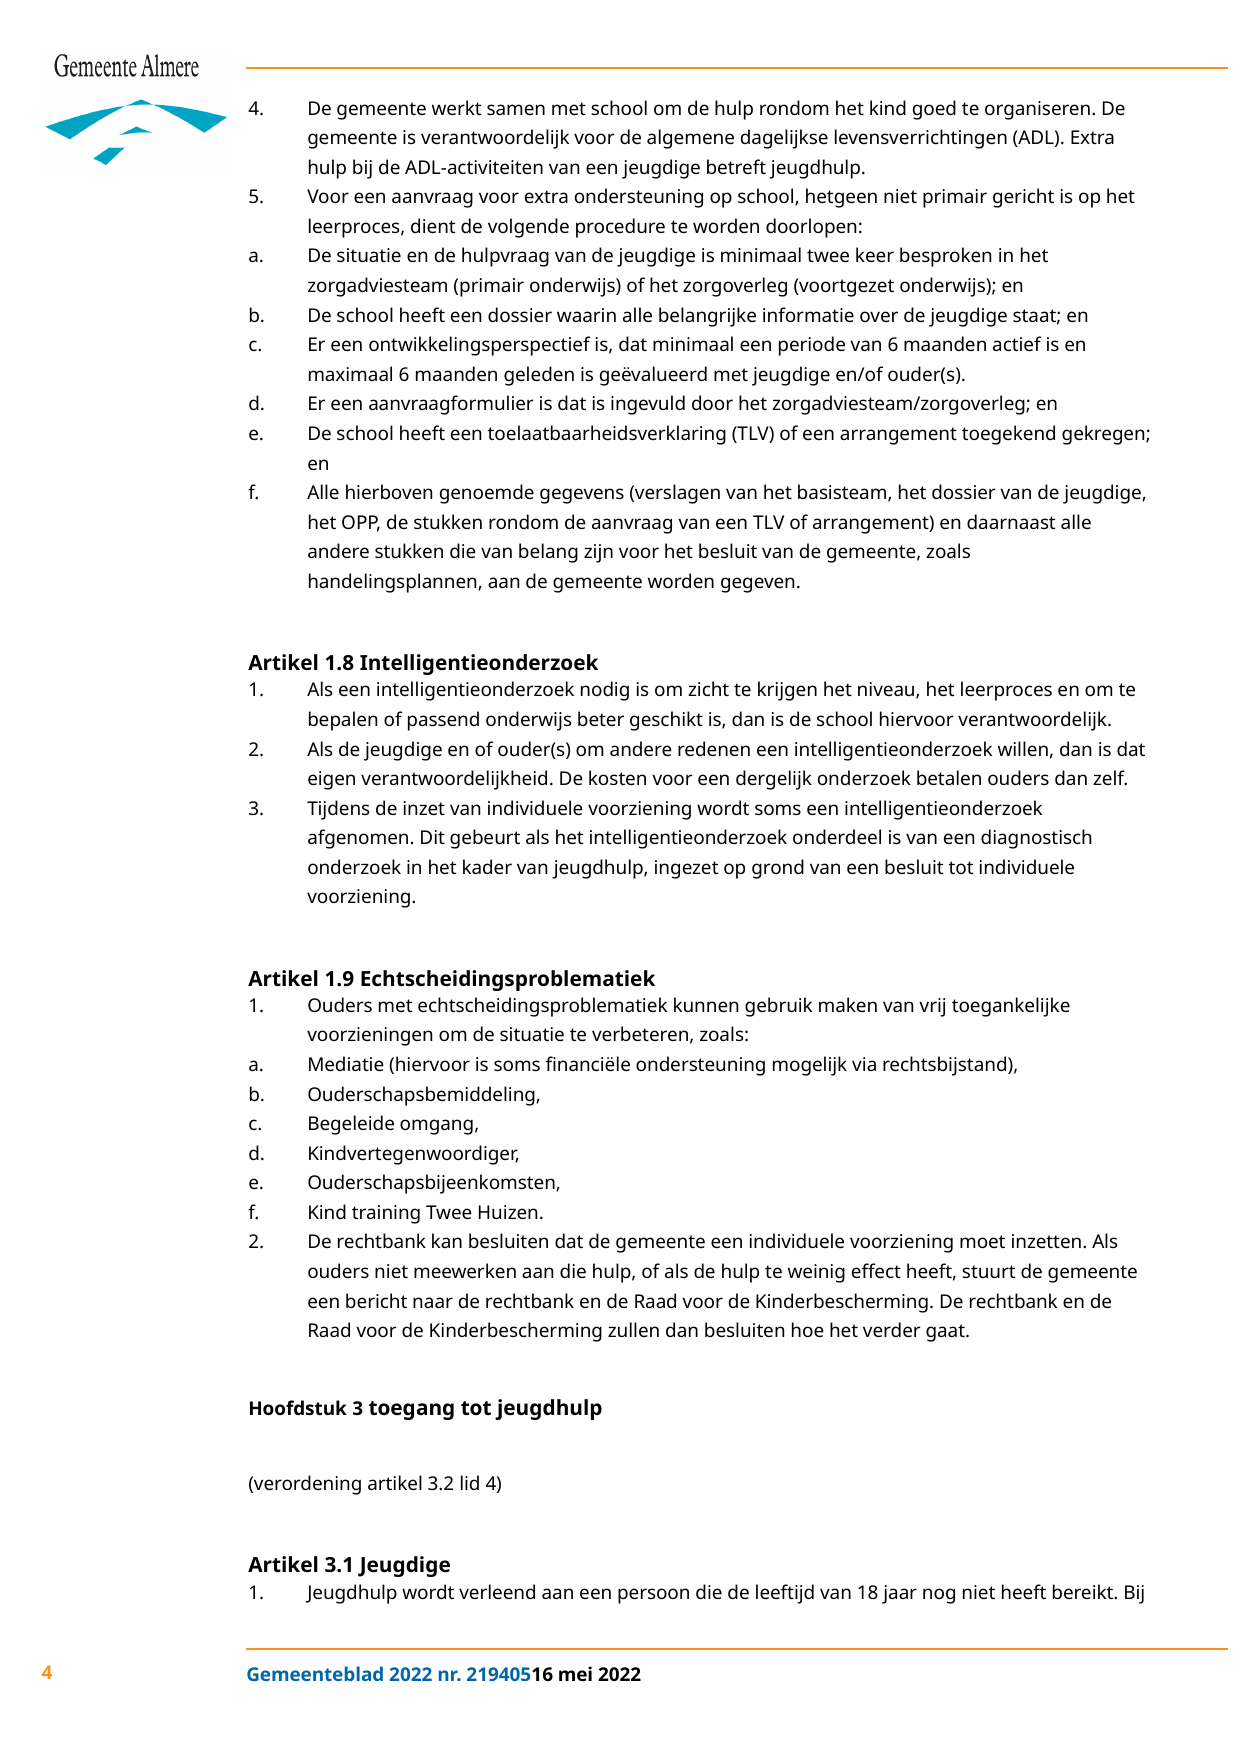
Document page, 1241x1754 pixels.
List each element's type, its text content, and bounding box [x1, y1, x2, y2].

text Artikel 1.9 Echtscheidingsproblematiek [248, 964, 1152, 992]
list Kind training Twee Huizen. [248, 1199, 1152, 1225]
list Alle hierboven genoemde gegevens (verslagen van het basisteam, het dossier van de jeugdige, het OPP, de stukken rondom de aanvraag van een TLV of arrangement) en daarnaast alle andere stukken die van belang zijn voor het besluit van de gemeente, zoals handelingsplannen, aan de gemeente worden gegeven. [248, 479, 1152, 594]
text Artikel 1.8 Intelligentieonderzoek [248, 648, 1152, 677]
picture [41, 47, 231, 172]
list Jeugdhulp wordt verleend aan een persoon die de leeftijd van 18 jaar nog niet heeft bereikt. Bij [248, 1579, 1152, 1604]
text Hoofdstuk 3 toegang tot jeugdhulp [248, 1393, 1152, 1421]
list Voor een aanvraag voor extra ondersteuning op school, hetgeen niet primair gericht is op het leerproces, dient de volgende procedure te worden doorlopen: [248, 183, 1152, 239]
list Ouderschapsbijeenkomsten, [248, 1169, 1152, 1195]
list De situatie en de hulpvraag van de jeugdige is minimaal twee keer besproken in het zorgadviesteam (primair onderwijs) of het zorgoverleg (voortgezet onderwijs); en [248, 243, 1152, 298]
text (verordening artikel 3.2 lid 4) [248, 1470, 1152, 1496]
list De school heeft een toelaatbaarheidsverklaring (TLV) of een arrangement toegekend gekregen; en [248, 420, 1152, 476]
list Er een aanvraagformulier is dat is ingevuld door het zorgadviesteam/zorgoverleg; en [248, 391, 1152, 416]
list Als de jeugdige en of ouder(s) om andere redenen een intelligentieonderzoek willen, dan is dat eigen verantwoordelijkheid. De kosten voor een dergelijk onderzoek betalen ouders dan zelf. [248, 736, 1152, 791]
list Begeleide omgang, [248, 1110, 1152, 1136]
list De rechtbank kan besluiten dat de gemeente een individuele voorziening moet inzetten. Als ouders niet meewerken aan die hulp, of als de hulp te weinig effect heeft, stuurt de gemeente een bericht naar de rechtbank en de Raad voor de Kinderbescherming. De rechtbank en de Raad voor de Kinderbescherming zullen dan besluiten hoe het verder gaat. [248, 1229, 1152, 1343]
list De gemeente werkt samen met school om de hulp rondom het kind goed te organiseren. De gemeente is verantwoordelijk voor de algemene dagelijkse levensverrichtingen (ADL). Extra hulp bij de ADL-activiteiten van een jeugdige betreft jeugdhulp. [248, 95, 1152, 180]
list Kindvertegenwoordiger, [248, 1140, 1152, 1166]
list Er een ontwikkelingsperspectief is, dat minimaal een periode van 6 maanden actief is en maximaal 6 maanden geleden is geëvalueerd met jeugdige en/of ouder(s). [248, 331, 1152, 387]
list Mediatie (hiervoor is soms financiële ondersteuning mogelijk via rechtsbijstand), [248, 1051, 1152, 1077]
list Als een intelligentieonderzoek nodig is om zicht te krijgen het niveau, het leerproces en om te bepalen of passend onderwijs beter geschikt is, dan is de school hiervoor verantwoordelijk. [248, 677, 1152, 732]
list Tijdens de inzet van individuele voorziening wordt soms een intelligentieonderzoek afgenomen. Dit gebeurt als het intelligentieonderzoek onderdeel is van een diagnostisch onderzoek in het kader van jeugdhulp, ingezet op grond van een besluit tot individuele voorziening. [248, 795, 1152, 909]
text Artikel 3.1 Jeugdige [248, 1550, 1152, 1579]
list Ouders met echtscheidingsproblematiek kunnen gebruik maken van vrij toegankelijke voorzieningen om de situatie te verbeteren, zoals: [248, 992, 1152, 1047]
list Ouderschapsbemiddeling, [248, 1081, 1152, 1107]
list De school heeft een dossier waarin alle belangrijke informatie over de jeugdige staat; en [248, 302, 1152, 328]
